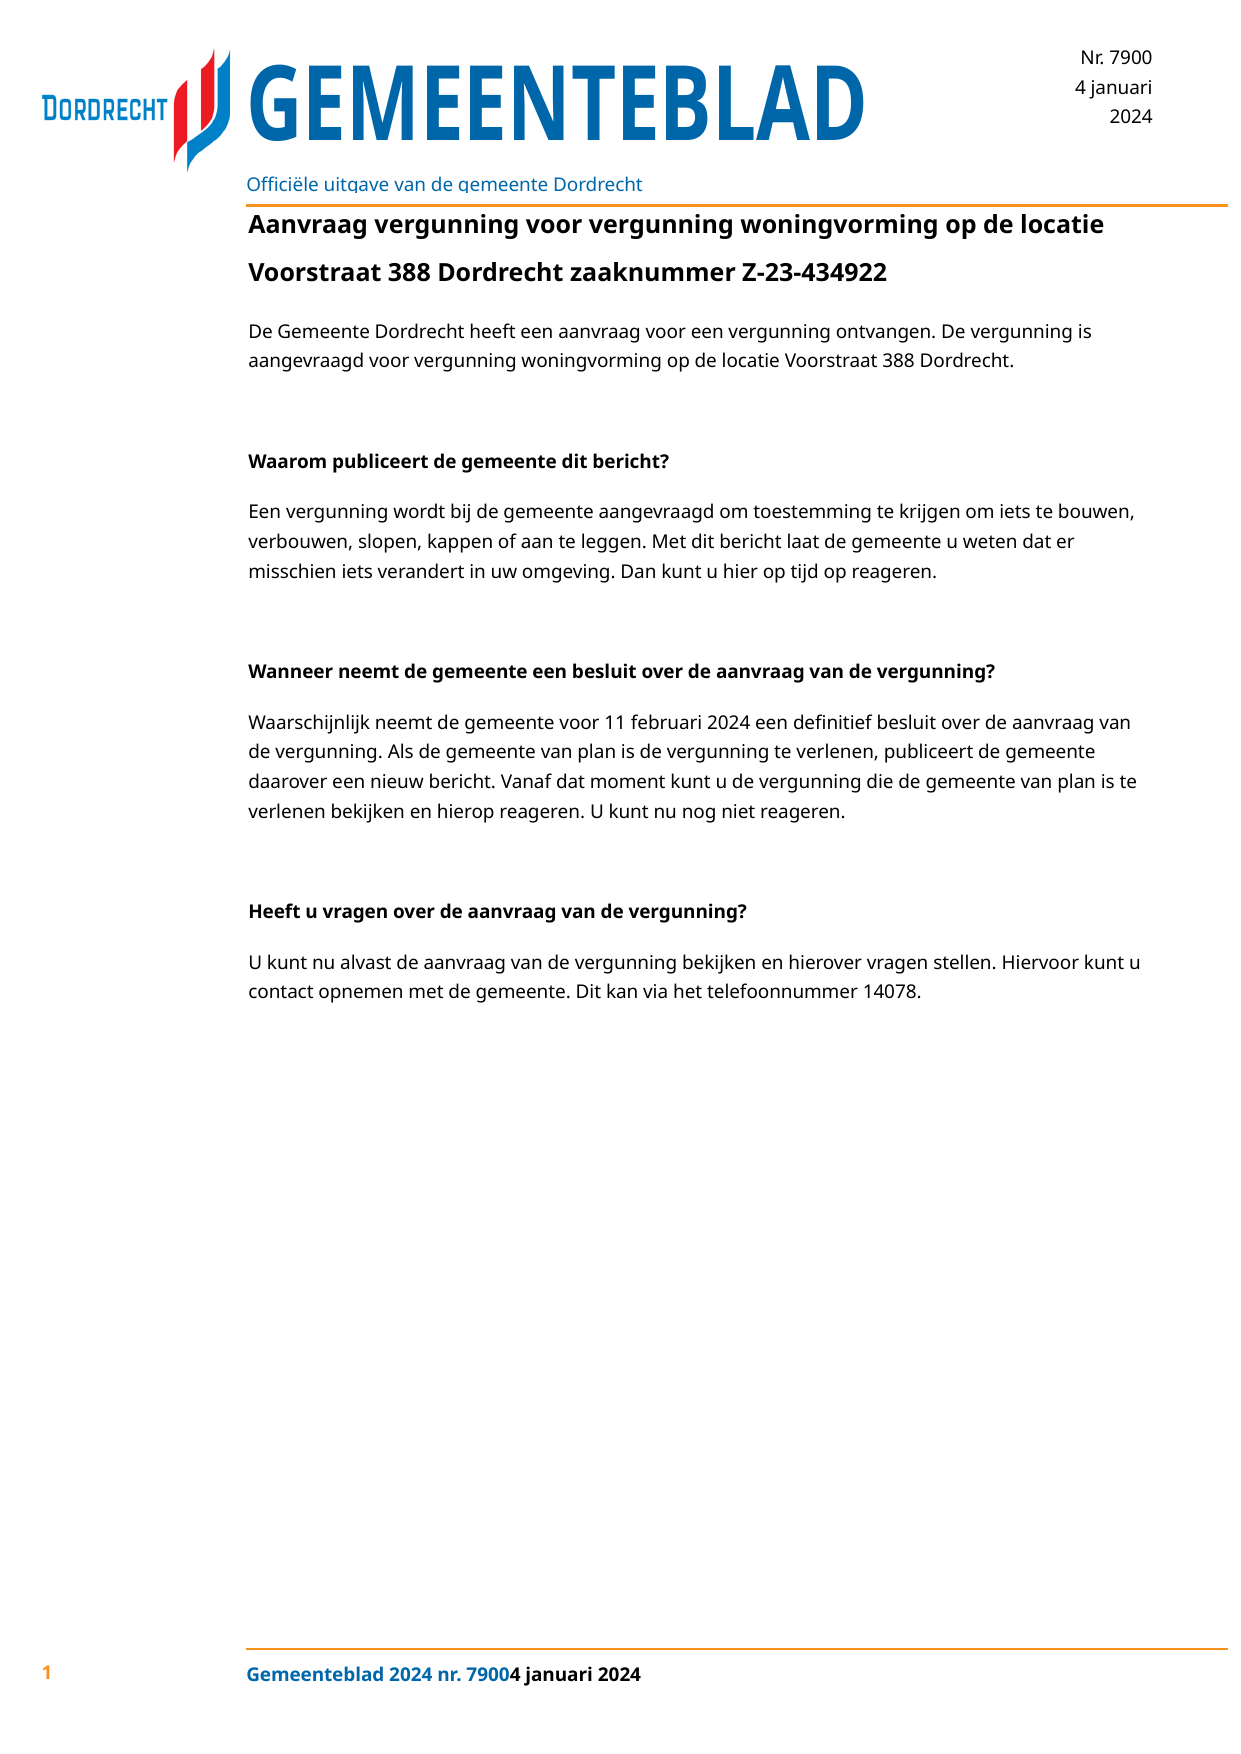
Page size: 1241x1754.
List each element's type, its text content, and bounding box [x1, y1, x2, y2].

picture [41, 47, 231, 172]
text Wanneer neemt de gemeente een besluit over de aanvraag van de vergunning? [248, 659, 1152, 684]
text Aanvraag vergunning voor vergunning woningvorming op de locatie Voorstraat 388 Dordrecht zaaknummer Z-23-434922 [248, 207, 1152, 288]
text Een vergunning wordt bij de gemeente aangevraagd om toestemming te krijgen om iets te bouwen, verbouwen, slopen, kappen of aan te leggen. Met dit bericht laat de gemeente u weten dat er misschien iets verandert in uw omgeving. Dan kunt u hier op tijd op reageren. [248, 499, 1152, 584]
text De Gemeente Dordrecht heeft een aanvraag voor een vergunning ontvangen. De vergunning is aangevraagd voor vergunning woningvorming op de locatie Voorstraat 388 Dordrecht. [248, 318, 1152, 373]
text Heeft u vragen over de aanvraag van de vergunning? [248, 899, 1152, 924]
text Waarom publiceert de gemeente dit bericht? [248, 448, 1152, 474]
text Waarschijnlijk neemt de gemeente voor 11 februari 2024 een definitief besluit over de aanvraag van de vergunning. Als de gemeente van plan is de vergunning te verlenen, publiceert de gemeente daarover een nieuw bericht. Vanaf dat moment kunt u de vergunning die de gemeente van plan is te verlenen bekijken en hierop reageren. U kunt nu nog niet reageren. [248, 709, 1152, 824]
text U kunt nu alvast de aanvraag van de vergunning bekijken en hierover vragen stellen. Hiervoor kunt u contact opnemen met de gemeente. Dit kan via het telefoonnummer 14078. [248, 949, 1152, 1004]
